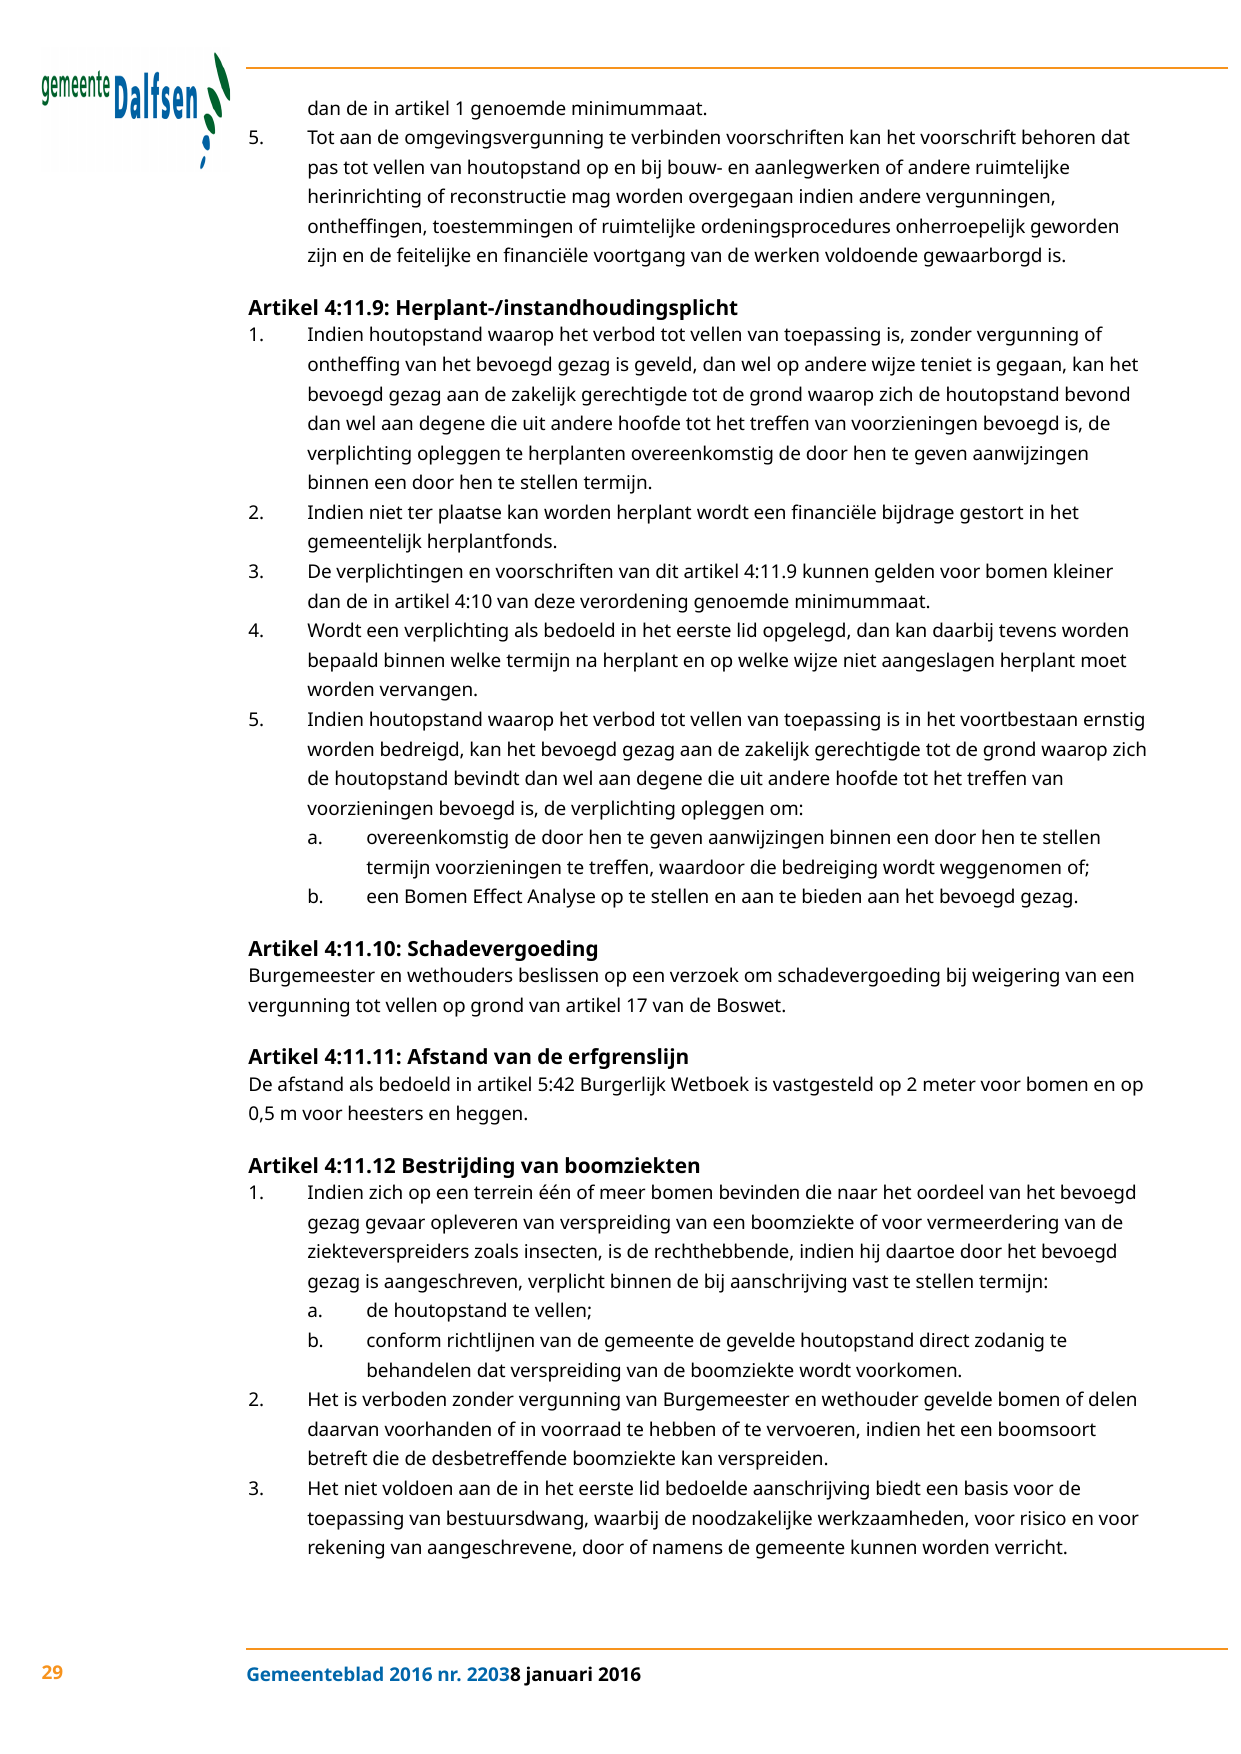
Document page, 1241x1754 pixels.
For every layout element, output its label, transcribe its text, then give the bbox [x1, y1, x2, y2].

list een Bomen Effect Analyse op te stellen en aan te bieden aan het bevoegd gezag. [307, 884, 1152, 909]
text Artikel 4:11.12 Bestrijding van boomziekten [248, 1151, 1152, 1179]
list Het is verboden zonder vergunning van Burgemeester en wethouder gevelde bomen of delen daarvan voorhanden of in voorraad te hebben of te vervoeren, indien het een boomsoort betreft die de desbetreffende boomziekte kan verspreiden. [248, 1386, 1152, 1471]
list Het niet voldoen aan de in het eerste lid bedoelde aanschrijving biedt een basis voor de toepassing van bestuursdwang, waarbij de noodzakelijke werkzaamheden, voor risico en voor rekening van aangeschrevene, door of namens de gemeente kunnen worden verricht. [248, 1475, 1152, 1560]
list Indien houtopstand waarop het verbod tot vellen van toepassing is in het voortbestaan ernstig worden bedreigd, kan het bevoegd gezag aan de zakelijk gerechtigde tot de grond waarop zich de houtopstand bevindt dan wel aan degene die uit andere hoofde tot het treffen van voorzieningen bevoegd is, de verplichting opleggen om: [248, 706, 1152, 821]
list conform richtlijnen van de gemeente de gevelde houtopstand direct zodanig te behandelen dat verspreiding van de boomziekte wordt voorkomen. [307, 1327, 1152, 1383]
text Artikel 4:11.9: Herplant-/instandhoudingsplicht [248, 293, 1152, 322]
list Indien niet ter plaatse kan worden herplant wordt een financiële bijdrage gestort in het gemeentelijk herplantfonds. [248, 499, 1152, 554]
text Artikel 4:11.11: Afstand van de erfgrenslijn [248, 1042, 1152, 1071]
list de houtopstand te vellen; [307, 1298, 1152, 1323]
list overeenkomstig de door hen te geven aanwijzingen binnen een door hen te stellen termijn voorzieningen te treffen, waardoor die bedreiging wordt weggenomen of; [307, 824, 1152, 880]
list Tot aan de omgevingsvergunning te verbinden voorschriften kan het voorschrift behoren dat pas tot vellen van houtopstand op en bij bouw- en aanlegwerken of andere ruimtelijke herinrichting of reconstructie mag worden overgegaan indien andere vergunningen, ontheffingen, toestemmingen of ruimtelijke ordeningsprocedures onherroepelijk geworden zijn en de feitelijke en financiële voortgang van de werken voldoende gewaarborgd is. [248, 124, 1152, 268]
text Artikel 4:11.10: Schadevergoeding [248, 934, 1152, 962]
list Wordt een verplichting als bedoeld in het eerste lid opgelegd, dan kan daarbij tevens worden bepaald binnen welke termijn na herplant en op welke wijze niet aangeslagen herplant moet worden vervangen. [248, 617, 1152, 702]
text De afstand als bedoeld in artikel 5:42 Burgerlijk Wetboek is vastgesteld op 2 meter voor bomen en op 0,5 m voor heesters en heggen. [248, 1071, 1152, 1126]
picture [41, 47, 231, 172]
list dan de in artikel 1 genoemde minimummaat. [248, 95, 1152, 121]
list Indien zich op een terrein één of meer bomen bevinden die naar het oordeel van het bevoegd gezag gevaar opleveren van verspreiding van een boomziekte of voor vermeerdering van de ziekteverspreiders zoals insecten, is de rechthebbende, indien hij daartoe door het bevoegd gezag is aangeschreven, verplicht binnen de bij aanschrijving vast te stellen termijn: [248, 1179, 1152, 1294]
text Burgemeester en wethouders beslissen op een verzoek om schadevergoeding bij weigering van een vergunning tot vellen op grond van artikel 17 van de Boswet. [248, 962, 1152, 1018]
list De verplichtingen en voorschriften van dit artikel 4:11.9 kunnen gelden voor bomen kleiner dan de in artikel 4:10 van deze verordening genoemde minimummaat. [248, 558, 1152, 613]
list Indien houtopstand waarop het verbod tot vellen van toepassing is, zonder vergunning of ontheffing van het bevoegd gezag is geveld, dan wel op andere wijze teniet is gegaan, kan het bevoegd gezag aan de zakelijk gerechtigde tot de grond waarop zich de houtopstand bevond dan wel aan degene die uit andere hoofde tot het treffen van voorzieningen bevoegd is, de verplichting opleggen te herplanten overeenkomstig de door hen te geven aanwijzingen binnen een door hen te stellen termijn. [248, 322, 1152, 495]
